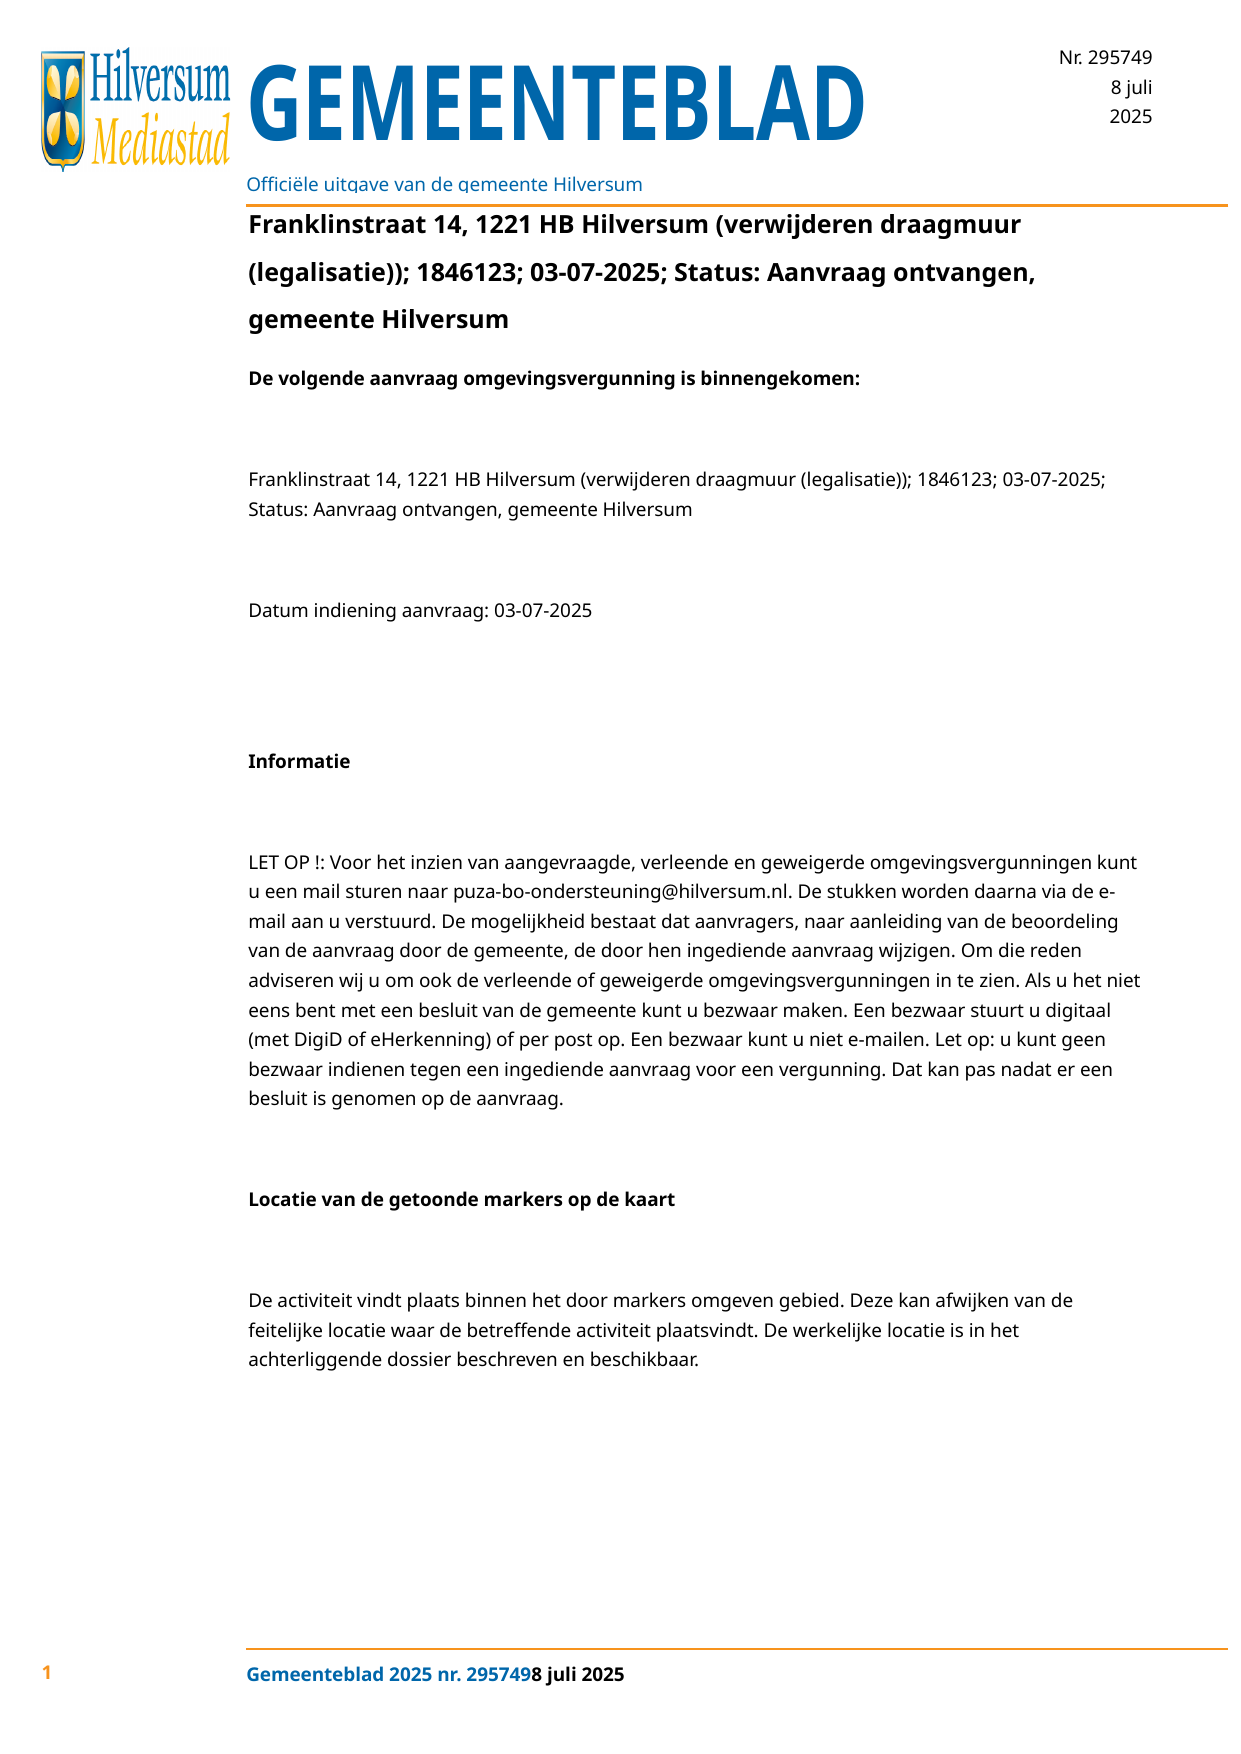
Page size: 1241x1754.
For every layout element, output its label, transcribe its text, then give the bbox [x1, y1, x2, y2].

text De activiteit vindt plaats binnen het door markers omgeven gebied. Deze kan afwijken van de feitelijke locatie waar de betreffende activiteit plaatsvindt. De werkelijke locatie is in het achterliggende dossier beschreven en beschikbaar. [248, 1287, 1152, 1372]
text Datum indiening aanvraag: 03-07-2025 [248, 597, 1152, 622]
text Locatie van de getoonde markers op de kaart [248, 1186, 1152, 1212]
text Franklinstraat 14, 1221 HB Hilversum (verwijderen draagmuur (legalisatie)); 1846123; 03-07-2025; Status: Aanvraag ontvangen, gemeente Hilversum [248, 466, 1152, 522]
picture [41, 47, 231, 172]
text LET OP !: Voor het inzien van aangevraagde, verleende en geweigerde omgevingsvergunningen kunt u een mail sturen naar puza-bo-ondersteuning@hilversum.nl. De stukken worden daarna via de e-mail aan u verstuurd. De mogelijkheid bestaat dat aanvragers, naar aanleiding van de beoordeling van de aanvraag door de gemeente, de door hen ingediende aanvraag wijzigen. Om die reden adviseren wij u om ook de verleende of geweigerde omgevingsvergunningen in te zien. Als u het niet eens bent met een besluit van de gemeente kunt u bezwaar maken. Een bezwaar stuurt u digitaal (met DigiD of eHerkenning) of per post op. Een bezwaar kunt u niet e-mailen. Let op: u kunt geen bezwaar indienen tegen een ingediende aanvraag voor een vergunning. Dat kan pas nadat er een besluit is genomen op de aanvraag. [248, 849, 1152, 1111]
text Franklinstraat 14, 1221 HB Hilversum (verwijderen draagmuur (legalisatie)); 1846123; 03-07-2025; Status: Aanvraag ontvangen, gemeente Hilversum [248, 207, 1152, 336]
text De volgende aanvraag omgevingsvergunning is binnengekomen: [248, 366, 1152, 391]
text Informatie [248, 748, 1152, 774]
